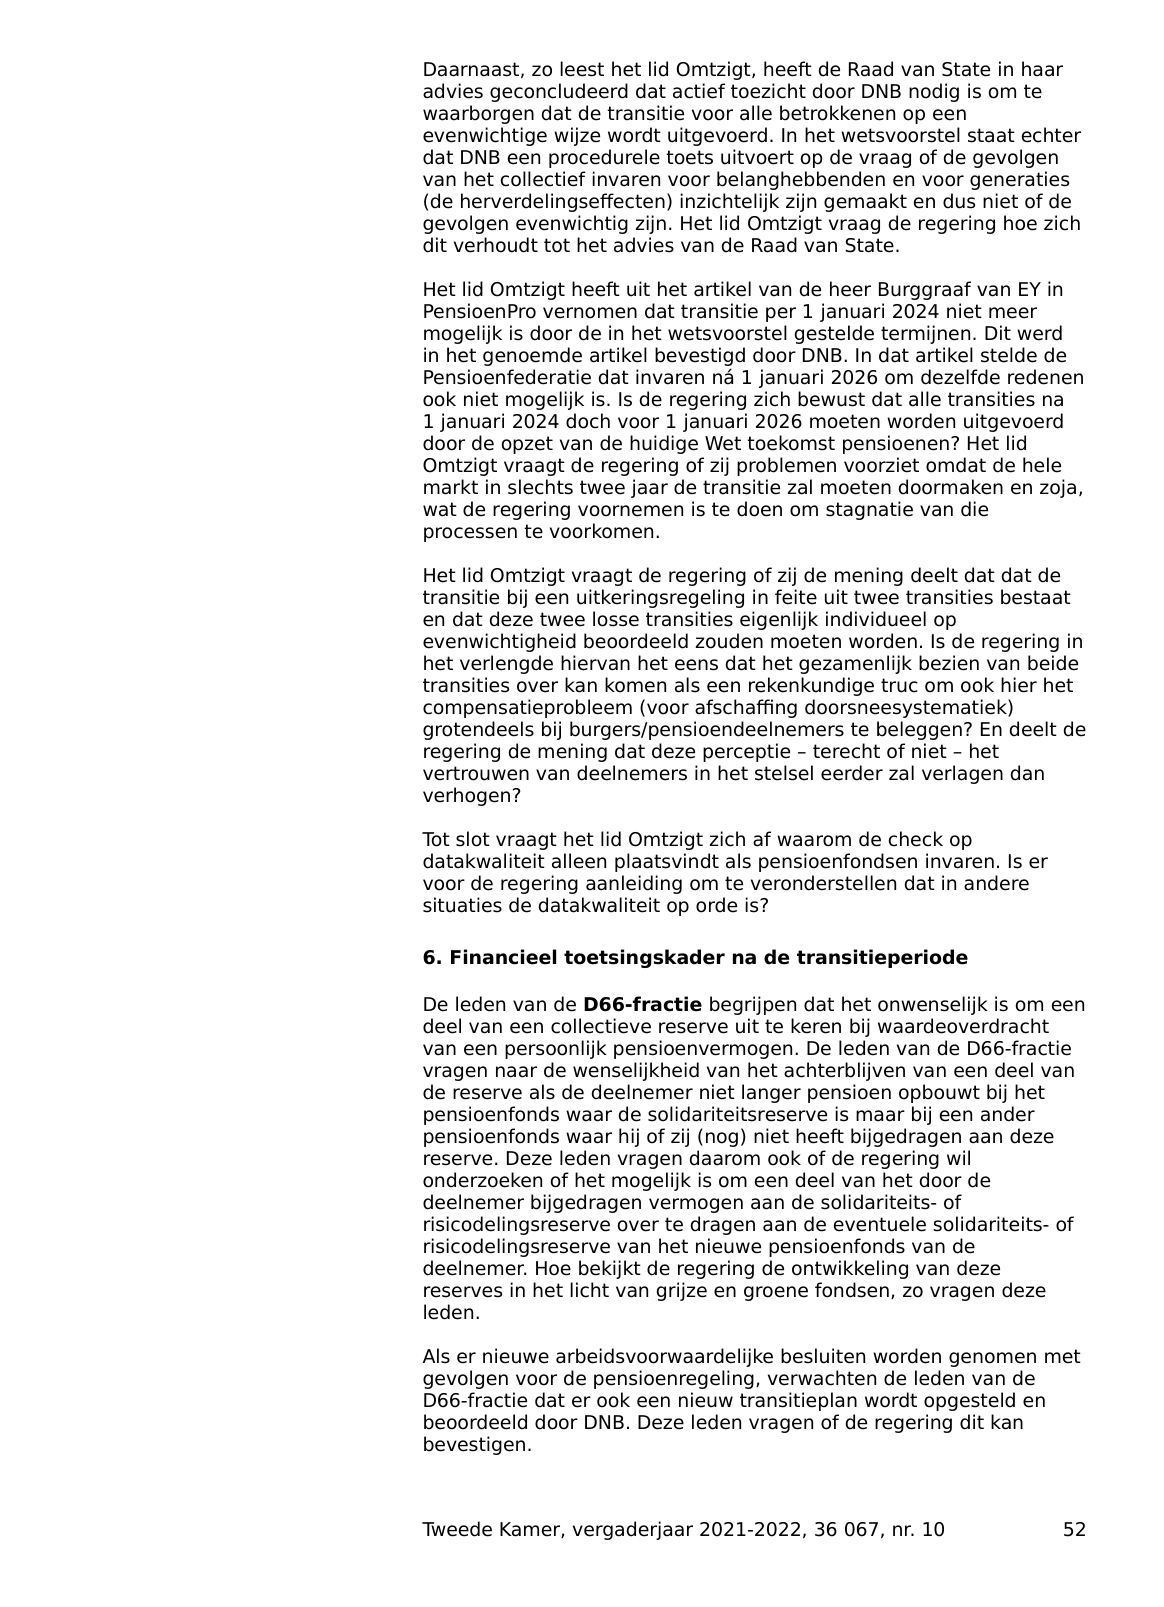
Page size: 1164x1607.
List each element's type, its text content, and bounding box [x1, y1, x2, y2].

text De leden van de D66-fractie begrijpen dat het onwenselijk is om een deel van een collectieve reserve uit te keren bij waardeoverdracht van een persoonlijk pensioenvermogen. De leden van de D66-fractie vragen naar de wenselijkheid van het achterblijven van een deel van de reserve als de deelnemer niet langer pensioen opbouwt bij het pensioenfonds waar de solidariteitsreserve is maar bij een ander pensioenfonds waar hij of zij (nog) niet heeft bijgedragen aan deze reserve. Deze leden vragen daarom ook of de regering wil onderzoeken of het mogelijk is om een deel van het door de deelnemer bijgedragen vermogen aan de solidariteits- of risicodelingsreserve over te dragen aan de eventuele solidariteits- of risicodelingsreserve van het nieuwe pensioenfonds van de deelnemer. Hoe bekijkt de regering de ontwikkeling van deze reserves in het licht van grijze en groene fondsen, zo vragen deze leden. [422, 994, 1087, 1323]
subtitle 6. Financieel toetsingskader na de transitieperiode [422, 947, 1087, 969]
text Het lid Omtzigt vraagt de regering of zij de mening deelt dat dat de transitie bij een uitkeringsregeling in feite uit twee transities bestaat en dat deze twee losse transities eigenlijk individueel op evenwichtigheid beoordeeld zouden moeten worden. Is de regering in het verlengde hiervan het eens dat het gezamenlijk bezien van beide transities over kan komen als een rekenkundige truc om ook hier het compensatieprobleem (voor afschaffing doorsneesystematiek) grotendeels bij burgers/pensioendeelnemers te beleggen? En deelt de regering de mening dat deze perceptie – terecht of niet – het vertrouwen van deelnemers in het stelsel eerder zal verlagen dan verhogen? [422, 565, 1087, 807]
text Daarnaast, zo leest het lid Omtzigt, heeft de Raad van State in haar advies geconcludeerd dat actief toezicht door DNB nodig is om te waarborgen dat de transitie voor alle betrokkenen op een evenwichtige wijze wordt uitgevoerd. In het wetsvoorstel staat echter dat DNB een procedurele toets uitvoert op de vraag of de gevolgen van het collectief invaren voor belanghebbenden en voor generaties (de herverdelingseffecten) inzichtelijk zijn gemaakt en dus niet of de gevolgen evenwichtig zijn. Het lid Omtzigt vraag de regering hoe zich dit verhoudt tot het advies van de Raad van State. [422, 59, 1087, 257]
text Het lid Omtzigt heeft uit het artikel van de heer Burggraaf van EY in PensioenPro vernomen dat transitie per 1 januari 2024 niet meer mogelijk is door de in het wetsvoorstel gestelde termijnen. Dit werd in het genoemde artikel bevestigd door DNB. In dat artikel stelde de Pensioenfederatie dat invaren ná 1 januari 2026 om dezelfde redenen ook niet mogelijk is. Is de regering zich bewust dat alle transities na 1 januari 2024 doch voor 1 januari 2026 moeten worden uitgevoerd door de opzet van de huidige Wet toekomst pensioenen? Het lid Omtzigt vraagt de regering of zij problemen voorziet omdat de hele markt in slechts twee jaar de transitie zal moeten doormaken en zoja, wat de regering voornemen is te doen om stagnatie van die processen te voorkomen. [422, 279, 1087, 543]
text Tot slot vraagt het lid Omtzigt zich af waarom de check op datakwaliteit alleen plaatsvindt als pensioenfondsen invaren. Is er voor de regering aanleiding om te veronderstellen dat in andere situaties de datakwaliteit op orde is? [422, 829, 1087, 917]
text Als er nieuwe arbeidsvoorwaardelijke besluiten worden genomen met gevolgen voor de pensioenregeling, verwachten de leden van de D66-fractie dat er ook een nieuw transitieplan wordt opgesteld en beoordeeld door DNB. Deze leden vragen of de regering dit kan bevestigen. [422, 1346, 1087, 1456]
